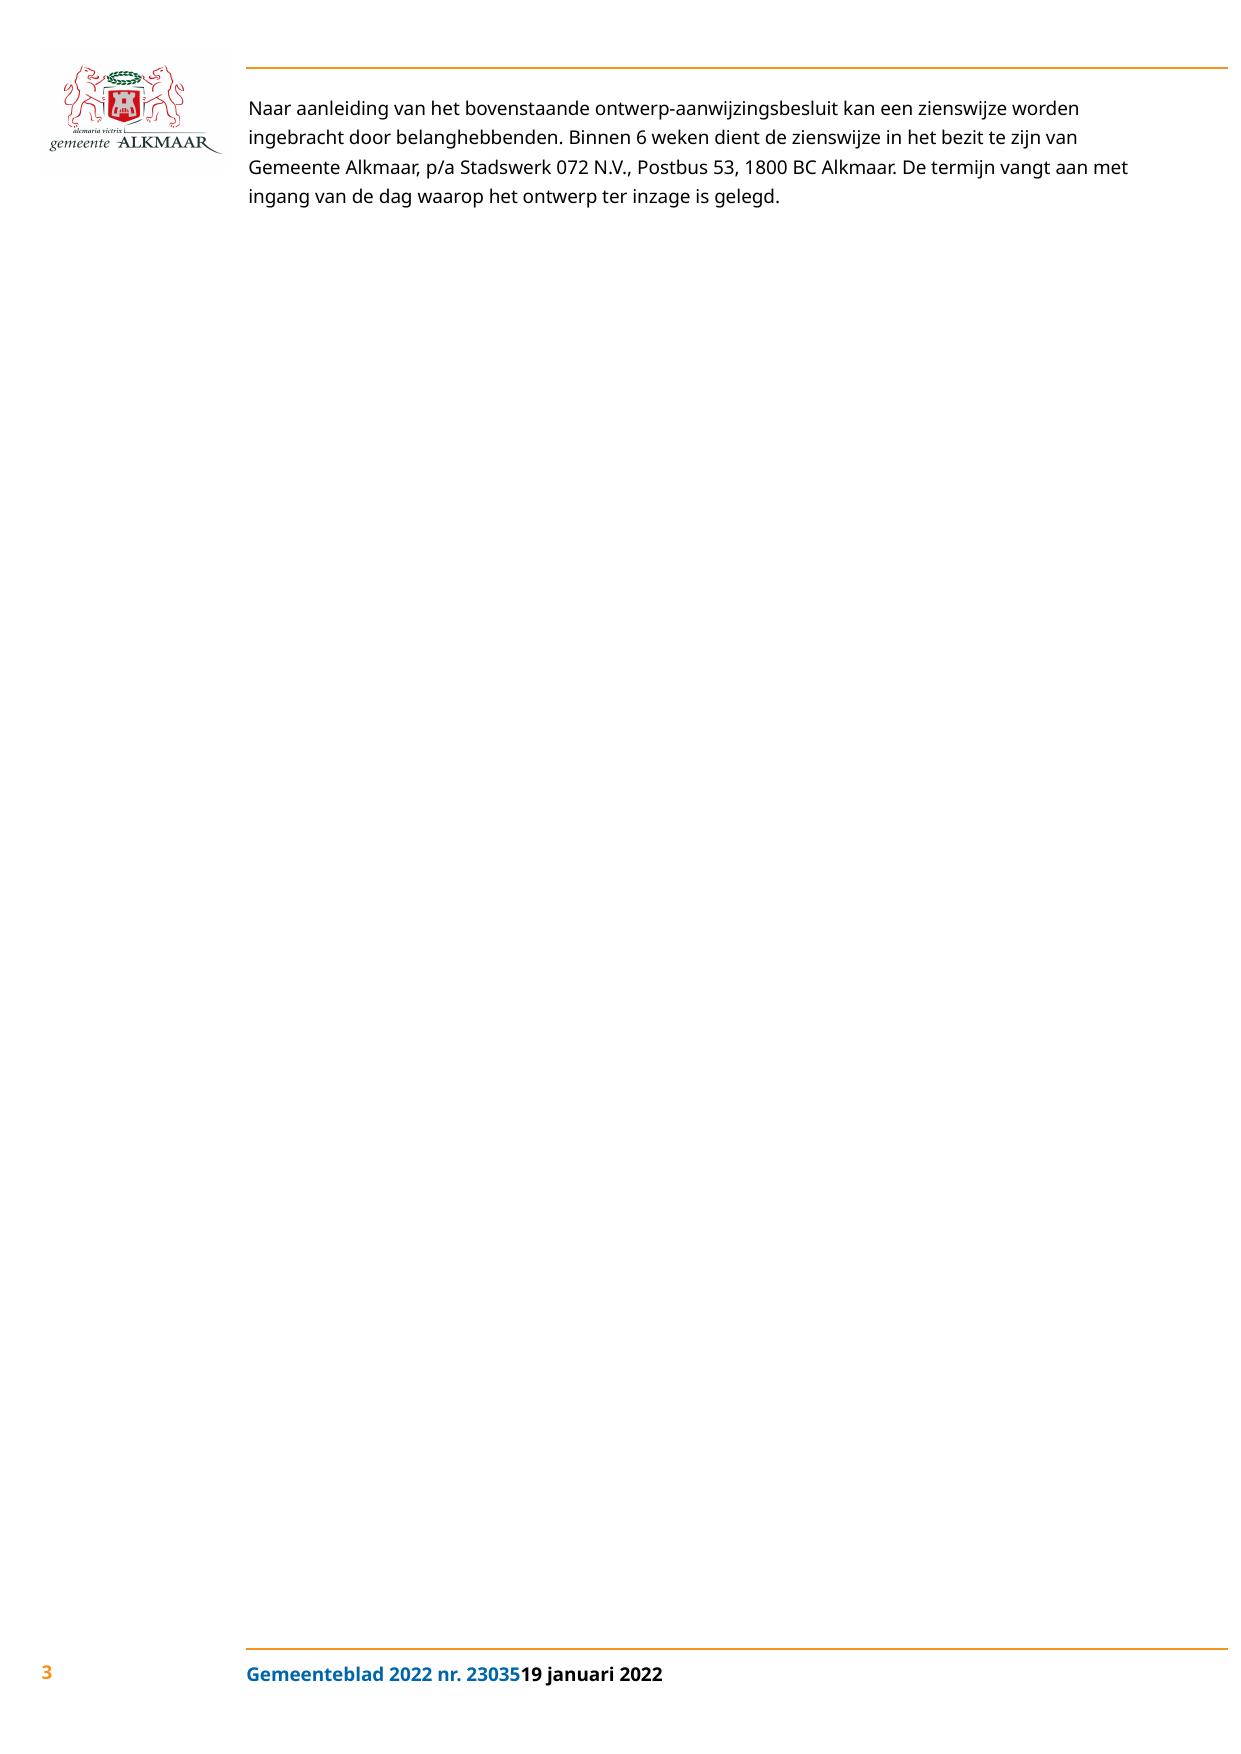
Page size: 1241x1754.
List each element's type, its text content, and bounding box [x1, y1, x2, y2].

text Naar aanleiding van het bovenstaande ontwerp-aanwijzingsbesluit kan een zienswijze worden ingebracht door belanghebbenden. Binnen 6 weken dient de zienswijze in het bezit te zijn van Gemeente Alkmaar, p/a Stadswerk 072 N.V., Postbus 53, 1800 BC Alkmaar. De termijn vangt aan met ingang van de dag waarop het ontwerp ter inzage is gelegd. [248, 95, 1152, 209]
picture [41, 47, 231, 172]
